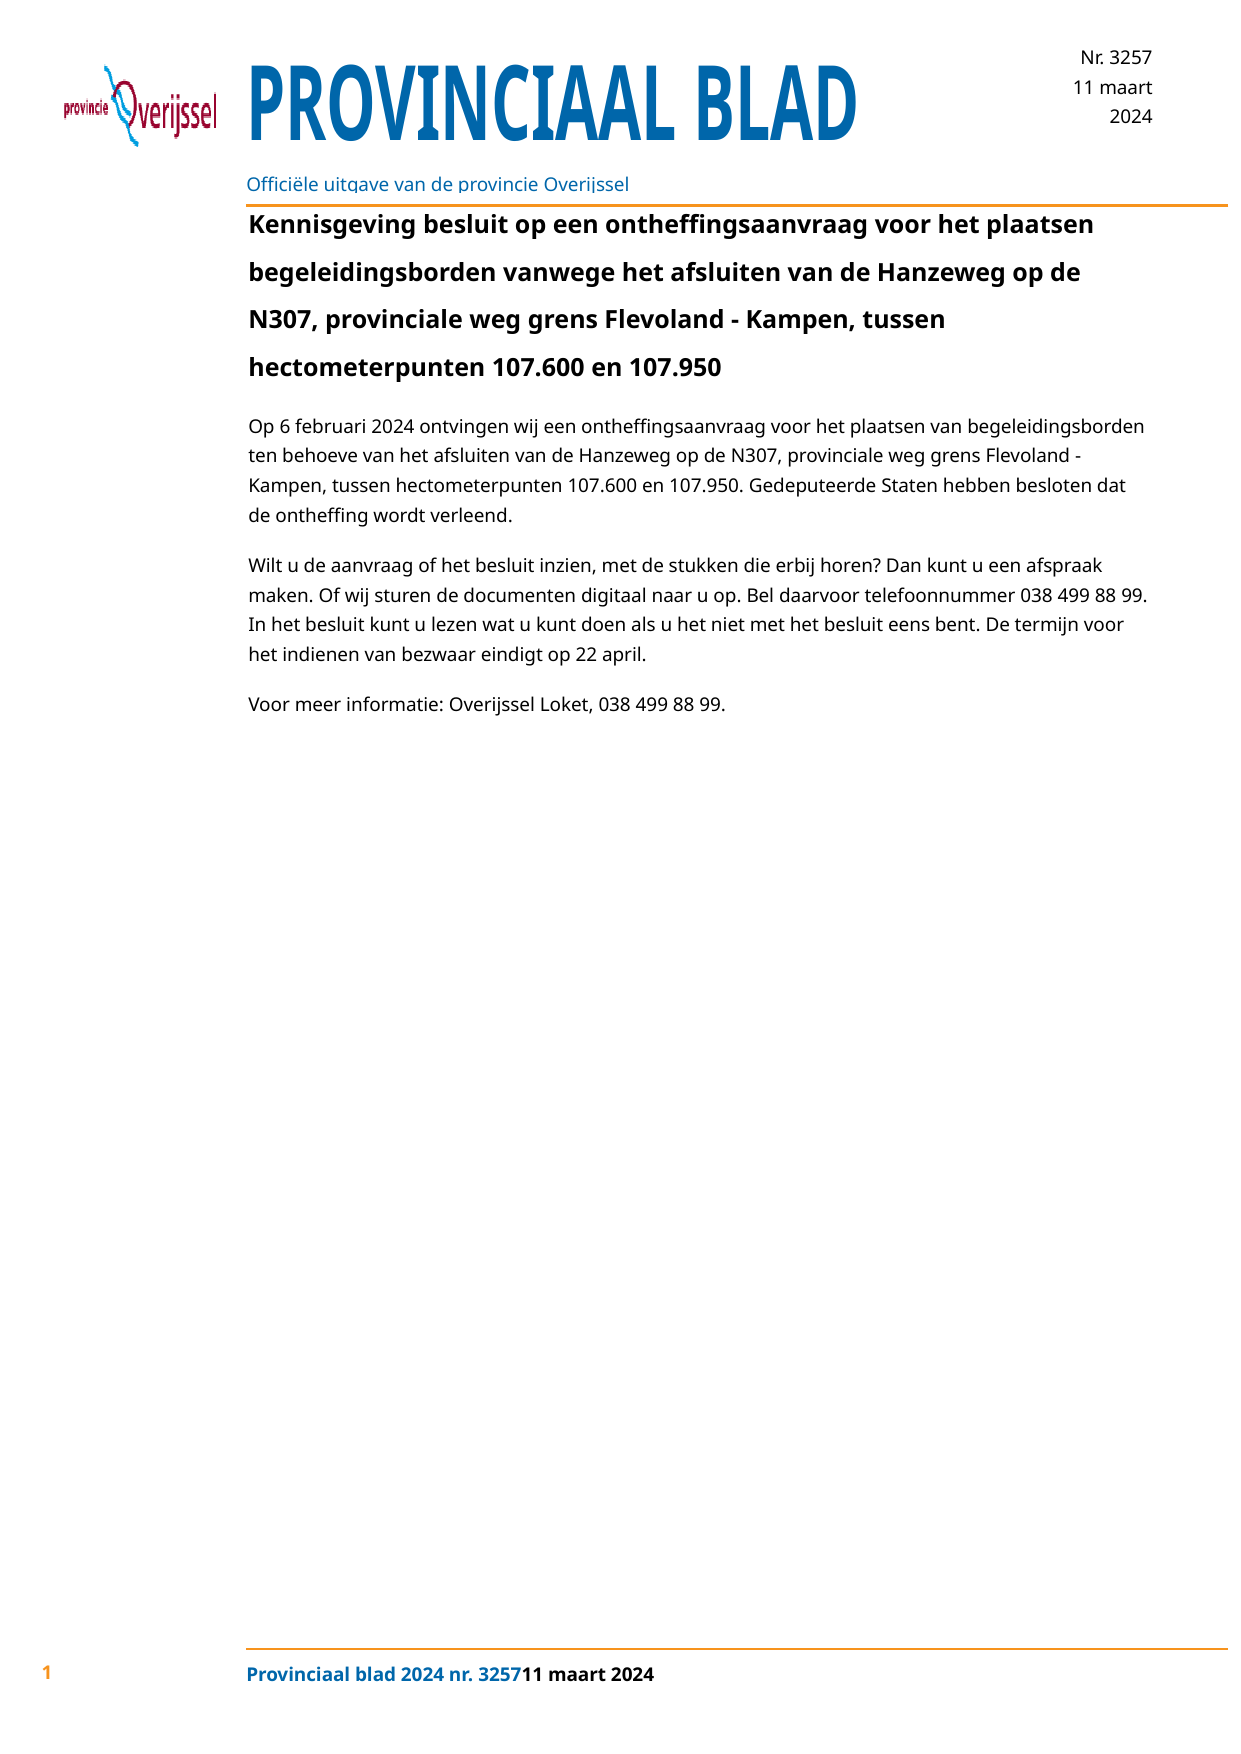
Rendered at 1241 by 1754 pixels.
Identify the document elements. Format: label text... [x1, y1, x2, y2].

text Kennisgeving besluit op een ontheffingsaanvraag voor het plaatsen begeleidingsborden vanwege het afsluiten van de Hanzeweg op de N307, provinciale weg grens Flevoland - Kampen, tussen hectometerpunten 107.600 en 107.950 [248, 207, 1152, 384]
text Voor meer informatie: Overijssel Loket, 038 499 88 99. [248, 691, 1152, 717]
text Op 6 februari 2024 ontvingen wij een ontheffingsaanvraag voor het plaatsen van begeleidingsborden ten behoeve van het afsluiten van de Hanzeweg op de N307, provinciale weg grens Flevoland - Kampen, tussen hectometerpunten 107.600 en 107.950. Gedeputeerde Staten hebben besloten dat de ontheffing wordt verleend. [248, 413, 1152, 528]
text Wilt u de aanvraag of het besluit inzien, met de stukken die erbij horen? Dan kunt u een afspraak maken. Of wij sturen de documenten digitaal naar u op. Bel daarvoor telefoonnummer 038 499 88 99. In het besluit kunt u lezen wat u kunt doen als u het niet met het besluit eens bent. De termijn voor het indienen van bezwaar eindigt op 22 april. [248, 552, 1152, 667]
picture [41, 47, 231, 172]
